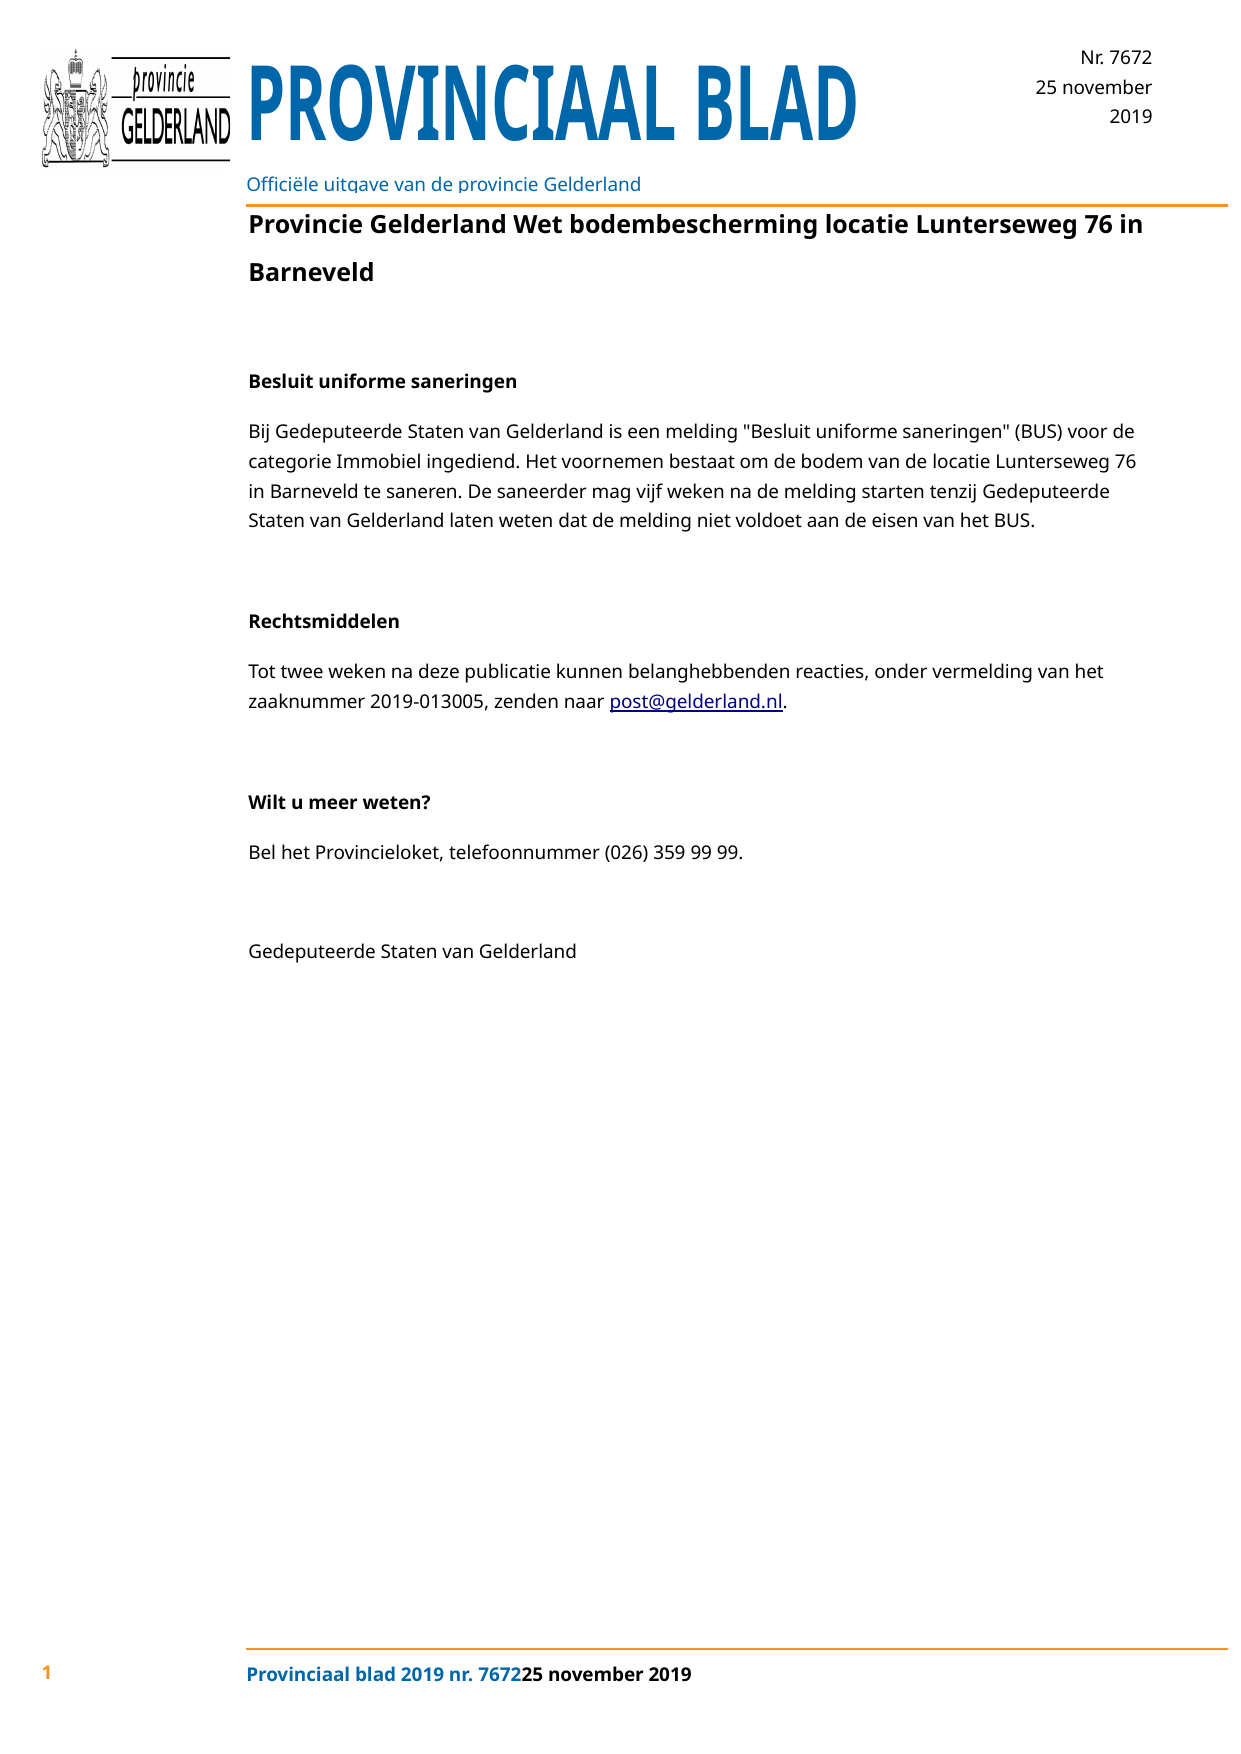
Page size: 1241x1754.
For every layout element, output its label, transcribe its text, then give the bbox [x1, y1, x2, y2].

text Bel het Provincieloket, telefoonnummer (026) 359 99 99. [248, 839, 1152, 865]
text Rechtsmiddelen [248, 608, 1152, 634]
text Bij Gedeputeerde Staten van Gelderland is een melding "Besluit uniforme saneringen" (BUS) voor de categorie Immobiel ingediend. Het voornemen bestaat om de bodem van de locatie Lunterseweg 76 in Barneveld te saneren. De saneerder mag vijf weken na de melding starten tenzij Gedeputeerde Staten van Gelderland laten weten dat de melding niet voldoet aan de eisen van het BUS. [248, 419, 1152, 533]
text Besluit uniforme saneringen [248, 368, 1152, 394]
text Provincie Gelderland Wet bodembescherming locatie Lunterseweg 76 in Barneveld [248, 207, 1152, 288]
text Wilt u meer weten? [248, 789, 1152, 815]
text Tot twee weken na deze publicatie kunnen belanghebbenden reacties, onder vermelding van het zaaknummer 2019-013005, zenden naar post@gelderland.nl. [248, 659, 1152, 714]
picture [41, 47, 231, 172]
text Gedeputeerde Staten van Gelderland [248, 938, 1152, 963]
